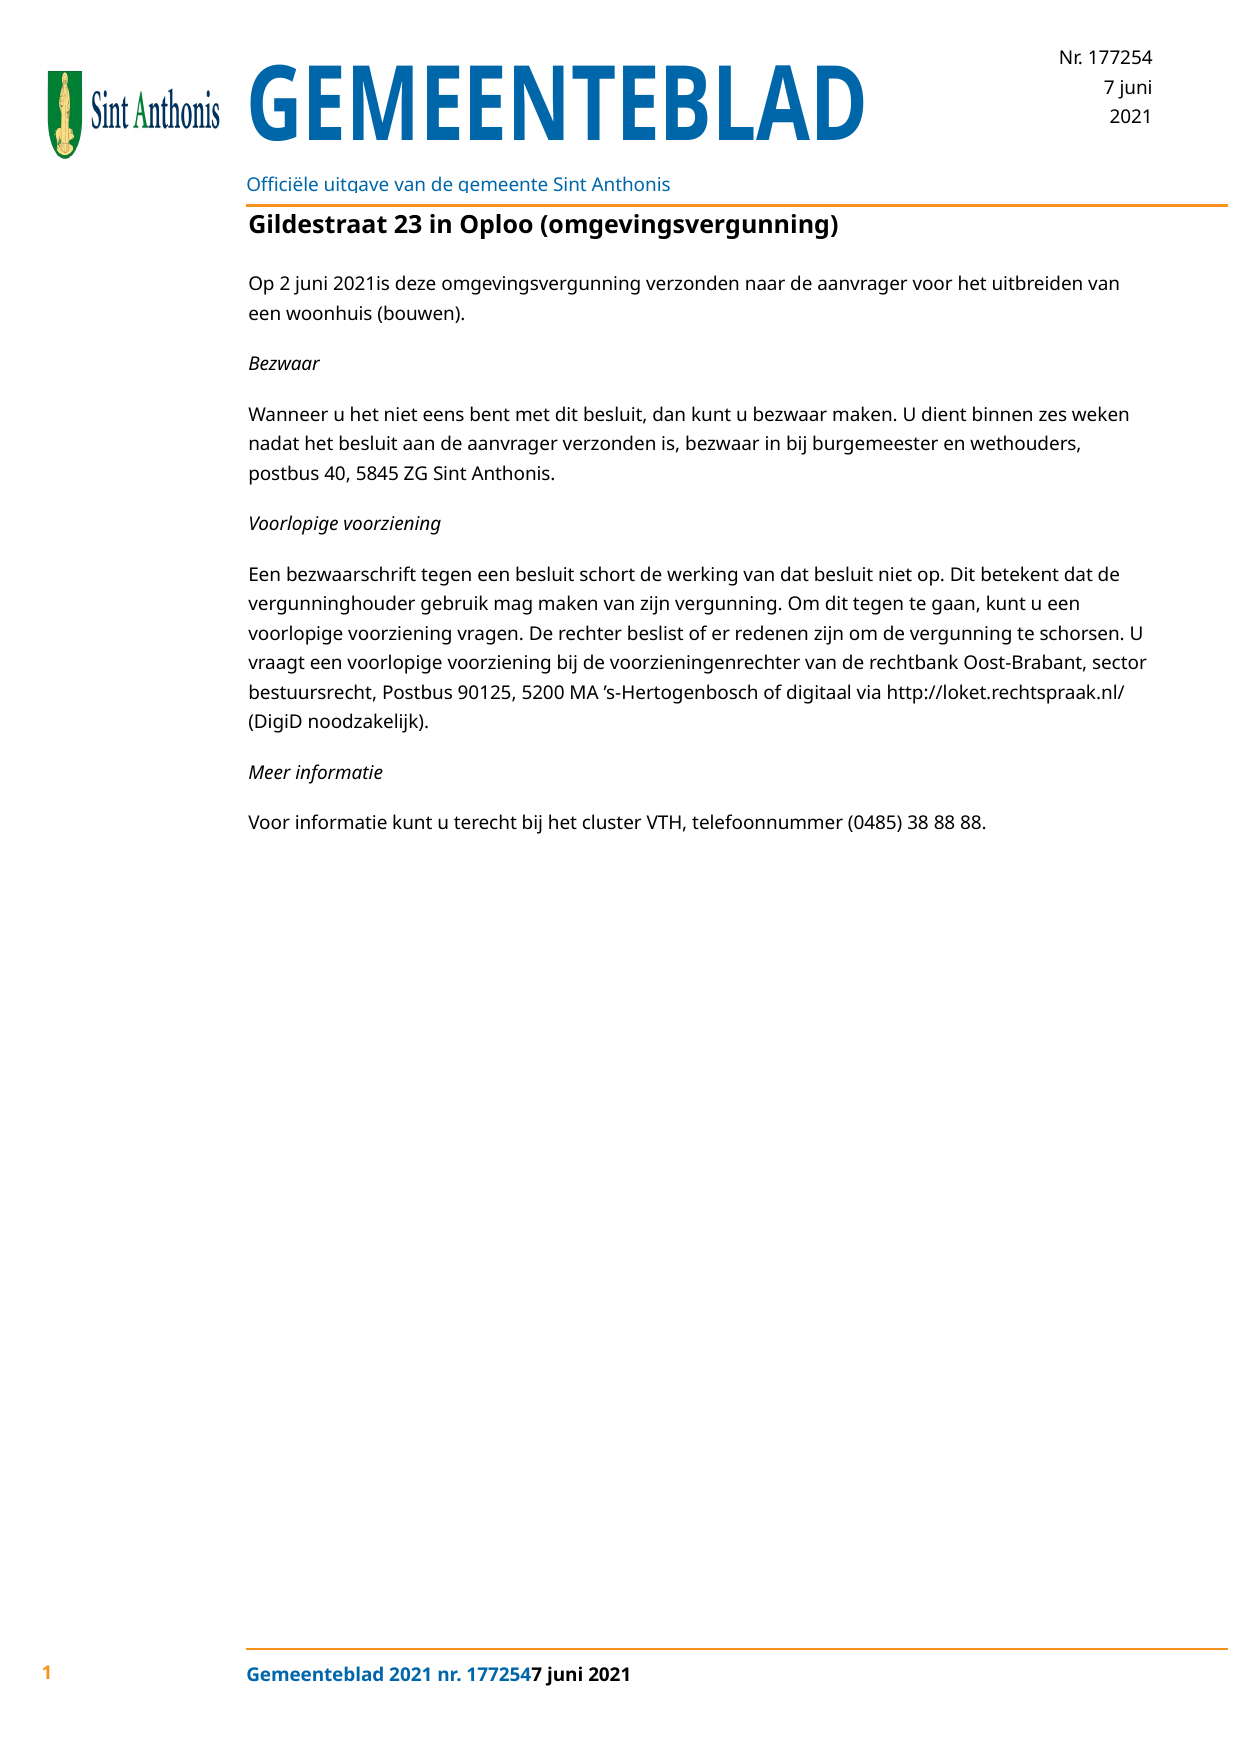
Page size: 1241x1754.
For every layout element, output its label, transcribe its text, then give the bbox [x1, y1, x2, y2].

text Wanneer u het niet eens bent met dit besluit, dan kunt u bezwaar maken. U dient binnen zes weken nadat het besluit aan de aanvrager verzonden is, bezwaar in bij burgemeester en wethouders, postbus 40, 5845 ZG Sint Anthonis. [248, 401, 1152, 486]
picture [41, 47, 231, 172]
text Een bezwaarschrift tegen een besluit schort de werking van dat besluit niet op. Dit betekent dat de vergunninghouder gebruik mag maken van zijn vergunning. Om dit tegen te gaan, kunt u een voorlopige voorziening vragen. De rechter beslist of er redenen zijn om de vergunning te schorsen. U vraagt een voorlopige voorziening bij de voorzieningenrechter van de rechtbank Oost-Brabant, sector bestuursrecht, Postbus 90125, 5200 MA ’s-Hertogenbosch of digitaal via http://loket.rechtspraak.nl/ (DigiD noodzakelijk). [248, 561, 1152, 734]
text Op 2 juni 2021is deze omgevingsvergunning verzonden naar de aanvrager voor het uitbreiden van een woonhuis (bouwen). [248, 270, 1152, 326]
text Voorlopige voorziening [248, 510, 1152, 536]
text Bezwaar [248, 350, 1152, 376]
text Voor informatie kunt u terecht bij het cluster VTH, telefoonnummer (0485) 38 88 88. [248, 809, 1152, 835]
text Gildestraat 23 in Oploo (omgevingsvergunning) [248, 207, 1152, 241]
text Meer informatie [248, 759, 1152, 785]
